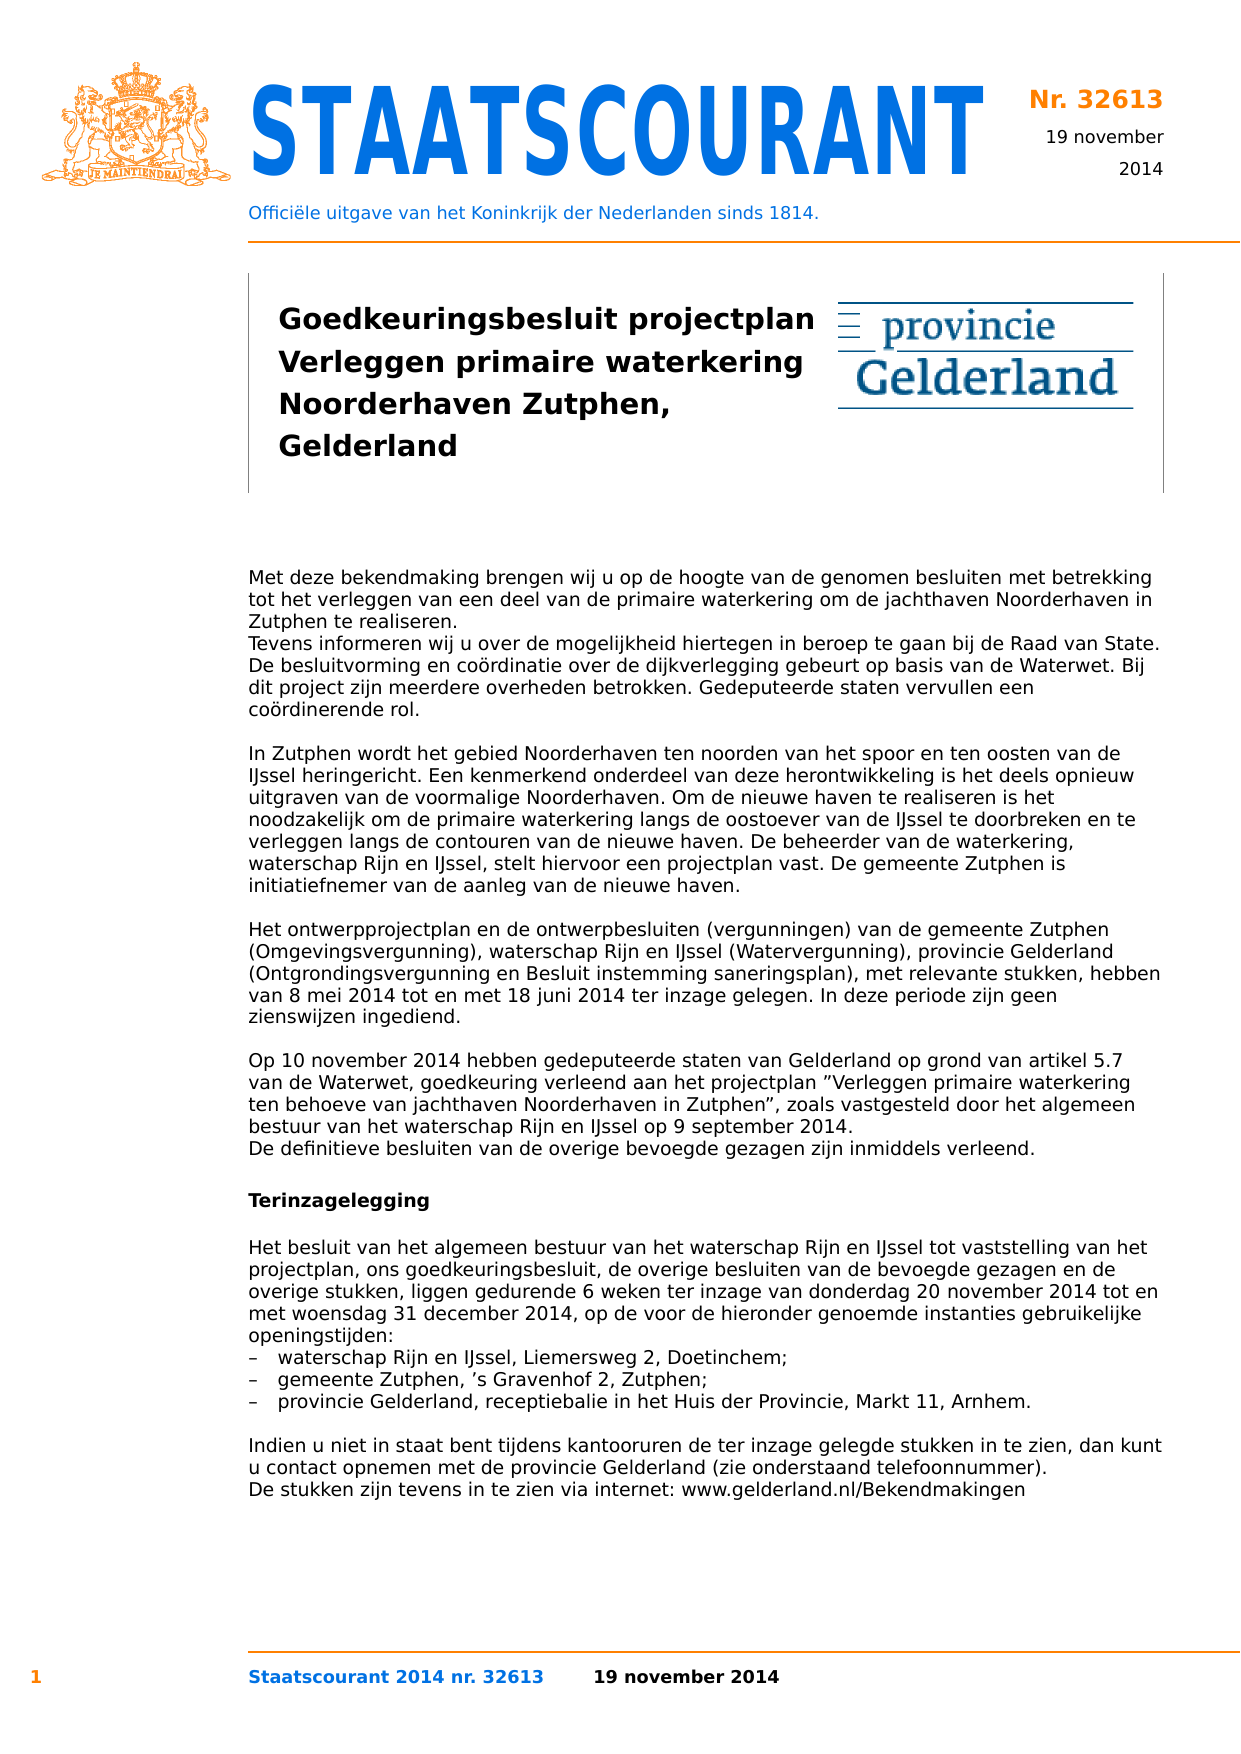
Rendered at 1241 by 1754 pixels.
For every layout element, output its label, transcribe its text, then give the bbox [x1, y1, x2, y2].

picture [41, 62, 231, 186]
table_cell 19 november [998, 121, 1240, 153]
text Met deze bekendmaking brengen wij u op de hoogte van de genomen besluiten met betrekking tot het verleggen van een deel van de primaire waterkering om de jachthaven Noorderhaven in Zutphen te realiseren. [248, 567, 1163, 633]
table_cell Officiële uitgave van het Koninkrijk der Nederlanden sinds 1814. [248, 203, 1240, 241]
text In Zutphen wordt het gebied Noorderhaven ten noorden van het spoor en ten oosten van de IJssel heringericht. Een kenmerkend onderdeel van deze herontwikkeling is het deels opnieuw uitgraven van de voormalige Noorderhaven. Om de nieuwe haven te realiseren is het noodzakelijk om de primaire waterkering langs de oostoever van de IJssel te doorbreken en te verleggen langs de contouren van de nieuwe haven. De beheerder van de waterkering, waterschap Rijn en IJssel, stelt hiervoor een projectplan vast. De gemeente Zutphen is initiatiefnemer van de aanleg van de nieuwe haven. [248, 743, 1163, 897]
text Het ontwerpprojectplan en de ontwerpbesluiten (vergunningen) van de gemeente Zutphen (Omgevingsvergunning), waterschap Rijn en IJssel (Watervergunning), provincie Gelderland (Ontgrondingsvergunning en Besluit instemming saneringsplan), met relevante stukken, hebben van 8 mei 2014 tot en met 18 juni 2014 ter inzage gelegen. In deze periode zijn geen zienswijzen ingediend. [248, 918, 1163, 1028]
table_header STAATSCOURANT [248, 62, 998, 203]
text De stukken zijn tevens in te zien via internet: www.gelderland.nl/Bekendmakingen [248, 1479, 1163, 1501]
table_header Nr. 32613 [998, 62, 1240, 121]
text – waterschap Rijn en IJssel, Liemersweg 2, Doetinchem; [248, 1347, 1163, 1369]
subtitle Goedkeuringsbesluit projectplan Verleggen primaire waterkering Noorderhaven Zutphen, Gelderland [249, 273, 1163, 493]
text Tevens informeren wij u over de mogelijkheid hiertegen in beroep te gaan bij de Raad van State. De besluitvorming en coördinatie over de dijkverlegging gebeurt op basis van de Waterwet. Bij dit project zijn meerdere overheden betrokken. Gedeputeerde staten vervullen een coördinerende rol. [248, 633, 1163, 721]
subtitle Terinzagelegging [248, 1190, 1163, 1212]
table_cell 2014 [998, 153, 1240, 203]
table_header [25, 62, 248, 241]
picture [838, 302, 1134, 409]
text – gemeente Zutphen, ’s Gravenhof 2, Zutphen; [248, 1369, 1163, 1391]
text Indien u niet in staat bent tijdens kantooruren de ter inzage gelegde stukken in te zien, dan kunt u contact opnemen met de provincie Gelderland (zie onderstaand telefoonnummer). [248, 1435, 1163, 1479]
text Op 10 november 2014 hebben gedeputeerde staten van Gelderland op grond van artikel 5.7 van de Waterwet, goedkeuring verleend aan het projectplan ”Verleggen primaire waterkering ten behoeve van jachthaven Noorderhaven in Zutphen”, zoals vastgesteld door het algemeen bestuur van het waterschap Rijn en IJssel op 9 september 2014. [248, 1050, 1163, 1138]
text De definitieve besluiten van de overige bevoegde gezagen zijn inmiddels verleend. [248, 1138, 1163, 1160]
text – provincie Gelderland, receptiebalie in het Huis der Provincie, Markt 11, Arnhem. [248, 1391, 1163, 1413]
text Het besluit van het algemeen bestuur van het waterschap Rijn en IJssel tot vaststelling van het projectplan, ons goedkeuringsbesluit, de overige besluiten van de bevoegde gezagen en de overige stukken, liggen gedurende 6 weken ter inzage van donderdag 20 november 2014 tot en met woensdag 31 december 2014, op de voor de hieronder genoemde instanties gebruikelijke openingstijden: [248, 1237, 1163, 1347]
